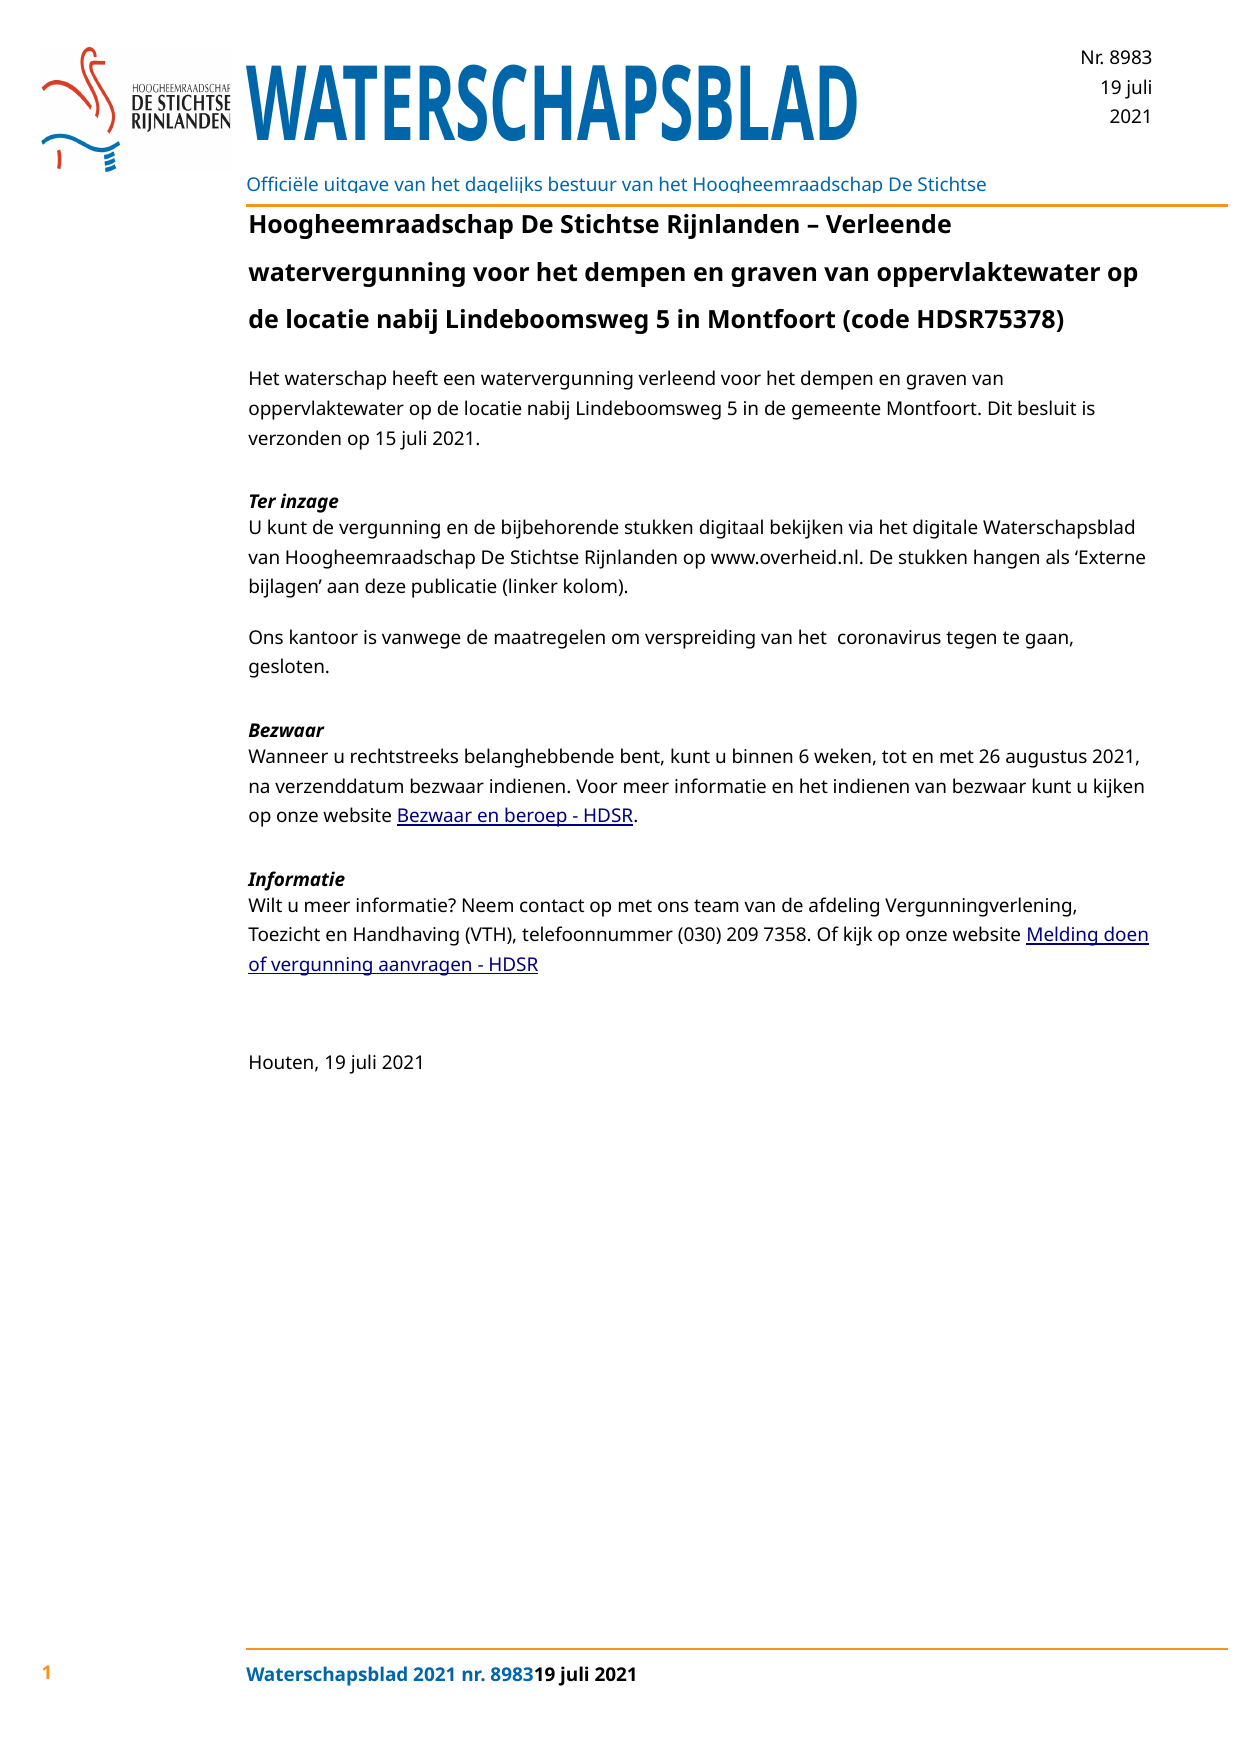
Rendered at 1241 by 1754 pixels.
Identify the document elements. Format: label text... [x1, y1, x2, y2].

text Hoogheemraadschap De Stichtse Rijnlanden – Verleende watervergunning voor het dempen en graven van oppervlaktewater op de locatie nabij Lindeboomsweg 5 in Montfoort (code HDSR75378) [248, 207, 1152, 336]
text Houten, 19 juli 2021 [248, 1049, 1152, 1075]
text Wanneer u rechtstreeks belanghebbende bent, kunt u binnen 6 weken, tot en met 26 augustus 2021, na verzenddatum bezwaar indienen. Voor meer informatie en het indienen van bezwaar kunt u kijken op onze website Bezwaar en beroep - HDSR. [248, 743, 1152, 828]
text Informatie [248, 866, 1152, 892]
text Wilt u meer informatie? Neem contact op met ons team van de afdeling Vergunningverlening, Toezicht en Handhaving (VTH), telefoonnummer (030) 209 7358. Of kijk op onze website Melding doen of vergunning aanvragen - HDSR [248, 892, 1152, 977]
text Het waterschap heeft een watervergunning verleend voor het dempen en graven van oppervlaktewater op de locatie nabij Lindeboomsweg 5 in de gemeente Montfoort. Dit besluit is verzonden op 15 juli 2021. [248, 366, 1152, 450]
text Ter inzage [248, 489, 1152, 514]
text Bezwaar [248, 717, 1152, 743]
text Ons kantoor is vanwege de maatregelen om verspreiding van het coronavirus tegen te gaan, gesloten. [248, 624, 1152, 679]
text U kunt de vergunning en de bijbehorende stukken digitaal bekijken via het digitale Waterschapsblad van Hoogheemraadschap De Stichtse Rijnlanden op www.overheid.nl. De stukken hangen als ‘Externe bijlagen’ aan deze publicatie (linker kolom). [248, 514, 1152, 599]
picture [41, 47, 231, 172]
